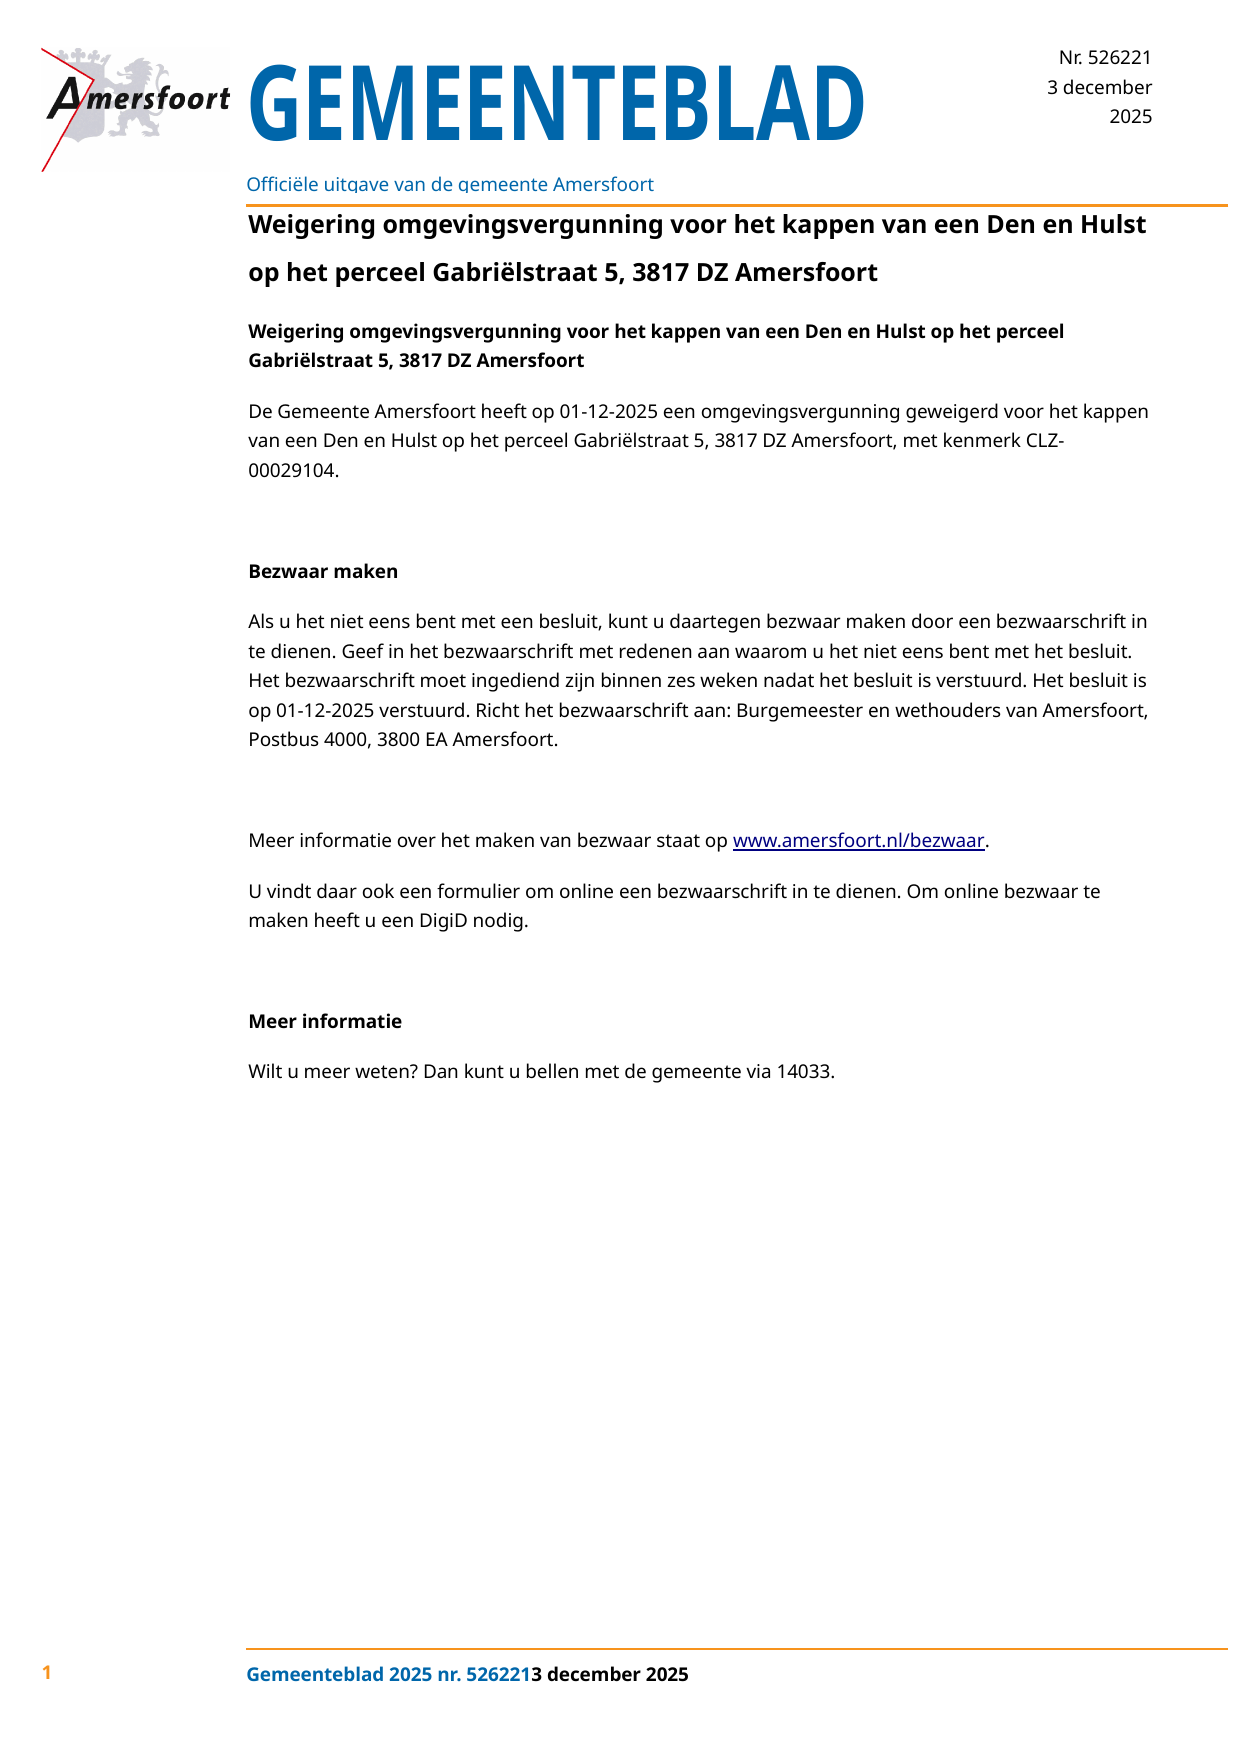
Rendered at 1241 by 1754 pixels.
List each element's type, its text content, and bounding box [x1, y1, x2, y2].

text Weigering omgevingsvergunning voor het kappen van een Den en Hulst op het perceel Gabriëlstraat 5, 3817 DZ Amersfoort [248, 318, 1152, 373]
text Wilt u meer weten? Dan kunt u bellen met de gemeente via 14033. [248, 1059, 1152, 1084]
text U vindt daar ook een formulier om online een bezwaarschrift in te dienen. Om online bezwaar te maken heeft u een DigiD nodig. [248, 878, 1152, 933]
picture [41, 47, 231, 172]
text Bezwaar maken [248, 558, 1152, 584]
text Meer informatie [248, 1008, 1152, 1034]
text De Gemeente Amersfoort heeft op 01-12-2025 een omgevingsvergunning geweigerd voor het kappen van een Den en Hulst op het perceel Gabriëlstraat 5, 3817 DZ Amersfoort, met kenmerk CLZ-00029104. [248, 398, 1152, 483]
text Als u het niet eens bent met een besluit, kunt u daartegen bezwaar maken door een bezwaarschrift in te dienen. Geef in het bezwaarschrift met redenen aan waarom u het niet eens bent met het besluit. Het bezwaarschrift moet ingediend zijn binnen zes weken nadat het besluit is verstuurd. Het besluit is op 01-12-2025 verstuurd. Richt het bezwaarschrift aan: Burgemeester en wethouders van Amersfoort, Postbus 4000, 3800 EA Amersfoort. [248, 608, 1152, 752]
text Meer informatie over het maken van bezwaar staat op www.amersfoort.nl/bezwaar. [248, 827, 1152, 853]
text Weigering omgevingsvergunning voor het kappen van een Den en Hulst op het perceel Gabriëlstraat 5, 3817 DZ Amersfoort [248, 207, 1152, 288]
